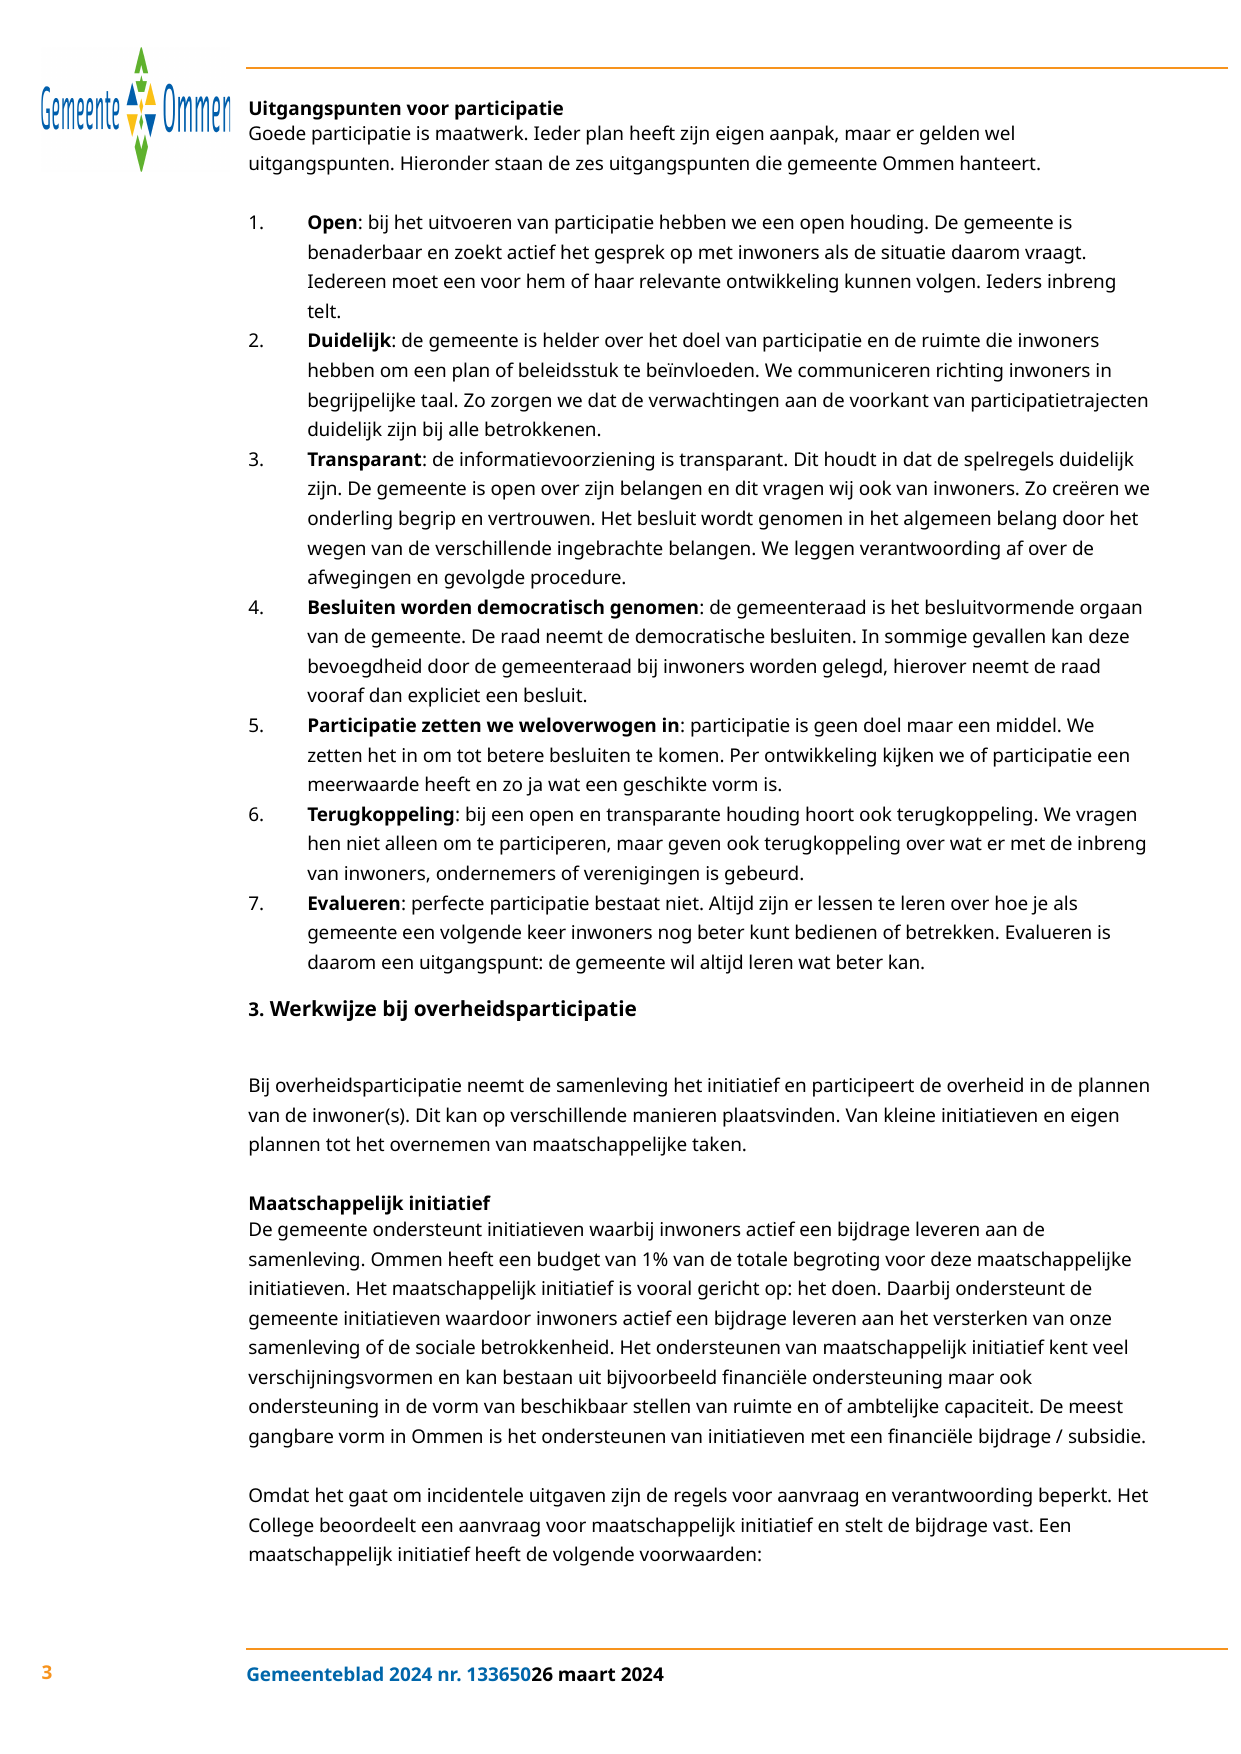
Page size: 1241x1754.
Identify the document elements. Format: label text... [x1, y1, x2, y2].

picture [41, 47, 231, 172]
list Duidelijk: de gemeente is helder over het doel van participatie en de ruimte die inwoners hebben om een plan of beleidsstuk te beïnvloeden. We communiceren richting inwoners in begrijpelijke taal. Zo zorgen we dat de verwachtingen aan de voorkant van participatietrajecten duidelijk zijn bij alle betrokkenen. [248, 328, 1152, 442]
list Participatie zetten we weloverwogen in: participatie is geen doel maar een middel. We zetten het in om tot betere besluiten te komen. Per ontwikkeling kijken we of participatie een meerwaarde heeft en zo ja wat een geschikte vorm is. [248, 712, 1152, 797]
list Terugkoppeling: bij een open en transparante houding hoort ook terugkoppeling. We vragen hen niet alleen om te participeren, maar geven ook terugkoppeling over wat er met de inbreng van inwoners, ondernemers of verenigingen is gebeurd. [248, 801, 1152, 886]
text Omdat het gaat om incidentele uitgaven zijn de regels voor aanvraag en verantwoording beperkt. Het College beoordeelt een aanvraag voor maatschappelijk initiatief en stelt de bijdrage vast. Een maatschappelijk initiatief heeft de volgende voorwaarden: [248, 1482, 1152, 1567]
text Maatschappelijk initiatief [248, 1191, 1152, 1216]
text Goede participatie is maatwerk. Ieder plan heeft zijn eigen aanpak, maar er gelden wel uitgangspunten. Hieronder staan de zes uitgangspunten die gemeente Ommen hanteert. [248, 121, 1152, 176]
text 3. Werkwijze bij overheidsparticipatie [248, 994, 1152, 1023]
list Open: bij het uitvoeren van participatie hebben we een open houding. De gemeente is benaderbaar en zoekt actief het gesprek op met inwoners als de situatie daarom vraagt. Iedereen moet een voor hem of haar relevante ontwikkeling kunnen volgen. Ieders inbreng telt. [248, 209, 1152, 324]
text Bij overheidsparticipatie neemt de samenleving het initiatief en participeert de overheid in de plannen van de inwoner(s). Dit kan op verschillende manieren plaatsvinden. Van kleine initiatieven en eigen plannen tot het overnemen van maatschappelijke taken. [248, 1072, 1152, 1157]
list Transparant: de informatievoorziening is transparant. Dit houdt in dat de spelregels duidelijk zijn. De gemeente is open over zijn belangen en dit vragen wij ook van inwoners. Zo creëren we onderling begrip en vertrouwen. Het besluit wordt genomen in het algemeen belang door het wegen van de verschillende ingebrachte belangen. We leggen verantwoording af over de afwegingen en gevolgde procedure. [248, 446, 1152, 590]
text De gemeente ondersteunt initiatieven waarbij inwoners actief een bijdrage leveren aan de samenleving. Ommen heeft een budget van 1% van de totale begroting voor deze maatschappelijke initiatieven. Het maatschappelijk initiatief is vooral gericht op: het doen. Daarbij ondersteunt de gemeente initiatieven waardoor inwoners actief een bijdrage leveren aan het versterken van onze samenleving of de sociale betrokkenheid. Het ondersteunen van maatschappelijk initiatief kent veel verschijningsvormen en kan bestaan uit bijvoorbeeld financiële ondersteuning maar ook ondersteuning in de vorm van beschikbaar stellen van ruimte en of ambtelijke capaciteit. De meest gangbare vorm in Ommen is het ondersteunen van initiatieven met een financiële bijdrage / subsidie. [248, 1216, 1152, 1449]
list Besluiten worden democratisch genomen: de gemeenteraad is het besluitvormende orgaan van de gemeente. De raad neemt de democratische besluiten. In sommige gevallen kan deze bevoegdheid door de gemeenteraad bij inwoners worden gelegd, hierover neemt de raad vooraf dan expliciet een besluit. [248, 594, 1152, 708]
text Uitgangspunten voor participatie [248, 95, 1152, 121]
list Evalueren: perfecte participatie bestaat niet. Altijd zijn er lessen te leren over hoe je als gemeente een volgende keer inwoners nog beter kunt bedienen of betrekken. Evalueren is daarom een uitgangspunt: de gemeente wil altijd leren wat beter kan. [248, 890, 1152, 974]
